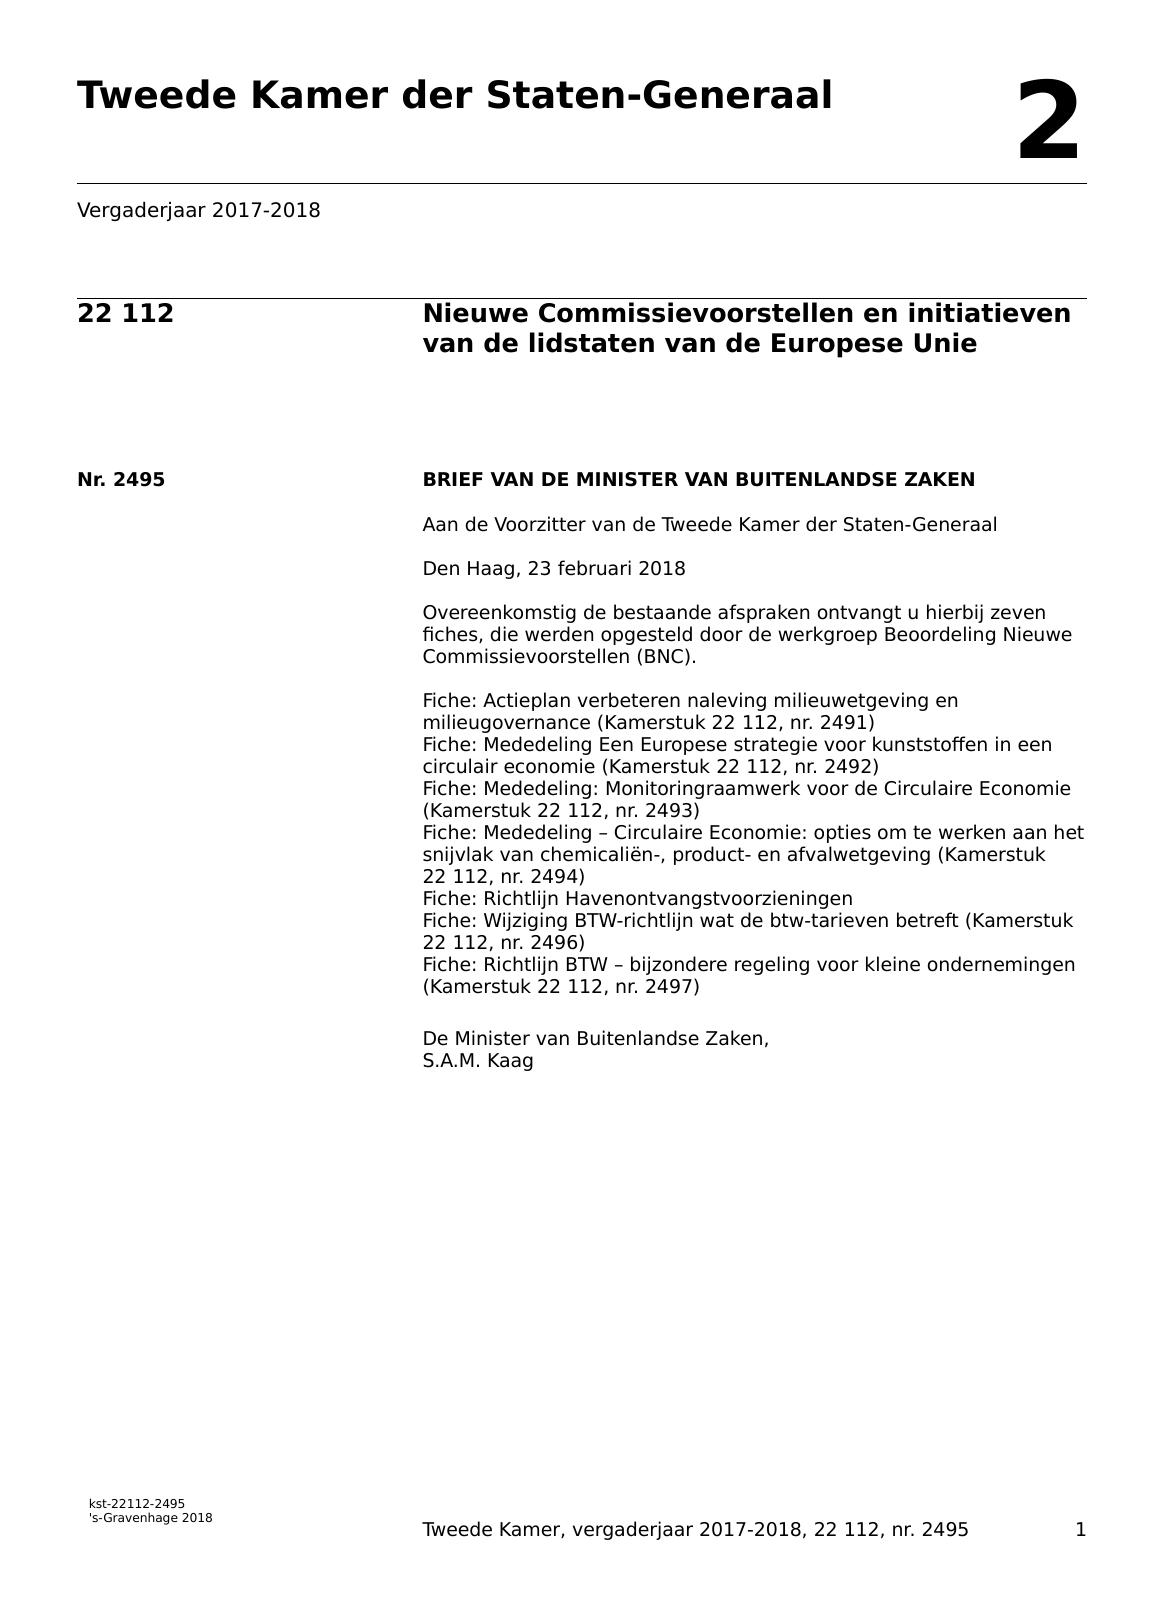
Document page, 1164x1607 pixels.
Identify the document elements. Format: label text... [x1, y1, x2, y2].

table_header Tweede Kamer der Staten-Generaal [77, 59, 886, 183]
text 's-Gravenhage 2018 [88, 1511, 323, 1525]
text Fiche: Richtlijn BTW – bijzondere regeling voor kleine ondernemingen (Kamerstuk 22 112, nr. 2497) [422, 954, 1087, 998]
subtitle Nr. 2495 BRIEF VAN DE MINISTER VAN BUITENLANDSE ZAKEN [77, 469, 1087, 491]
text De Minister van Buitenlandse Zaken, S.A.M. Kaag [422, 1028, 1087, 1072]
text Fiche: Richtlijn Havenontvangstvoorzieningen [422, 888, 1087, 910]
text Fiche: Actieplan verbeteren naleving milieuwetgeving en milieugovernance (Kamerstuk 22 112, nr. 2491) [422, 690, 1087, 734]
table_header 2 [886, 59, 1087, 183]
text Den Haag, 23 februari 2018 [422, 558, 1087, 580]
subtitle 22 112 Nieuwe Commissievoorstellen en initiatieven van de lidstaten van de Europese Unie [77, 299, 1087, 358]
text kst-22112-2495 [88, 1497, 323, 1511]
text Fiche: Mededeling – Circulaire Economie: opties om te werken aan het snijvlak van chemicaliën-, product- en afvalwetgeving (Kamerstuk 22 112, nr. 2494) [422, 822, 1087, 888]
text Overeenkomstig de bestaande afspraken ontvangt u hierbij zeven fiches, die werden opgesteld door de werkgroep Beoordeling Nieuwe Commissievoorstellen (BNC). [422, 602, 1087, 668]
text Fiche: Mededeling: Monitoringraamwerk voor de Circulaire Economie (Kamerstuk 22 112, nr. 2493) [422, 778, 1087, 822]
text Fiche: Wijziging BTW-richtlijn wat de btw-tarieven betreft (Kamerstuk 22 112, nr. 2496) [422, 910, 1087, 954]
text Aan de Voorzitter van de Tweede Kamer der Staten-Generaal [422, 513, 1087, 536]
table_cell Vergaderjaar 2017-2018 [77, 184, 1087, 298]
text Fiche: Mededeling Een Europese strategie voor kunststoffen in een circulair economie (Kamerstuk 22 112, nr. 2492) [422, 734, 1087, 778]
